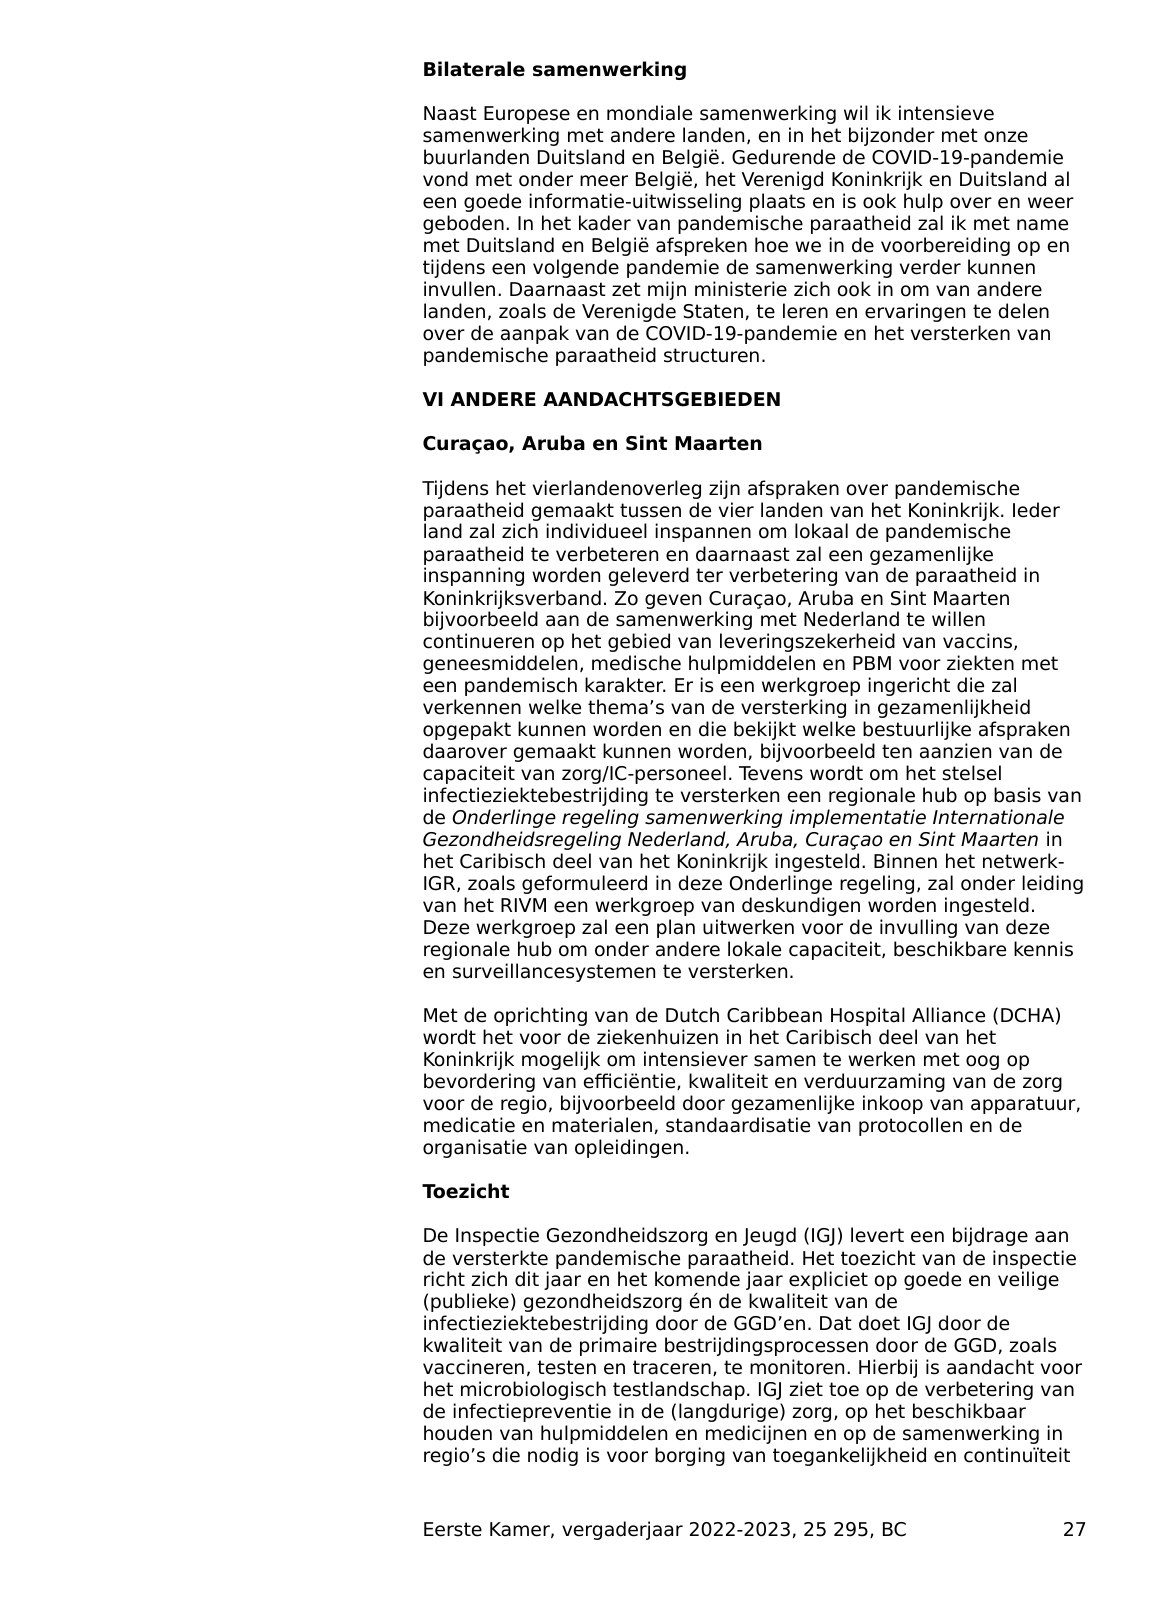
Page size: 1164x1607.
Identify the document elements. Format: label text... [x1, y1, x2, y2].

text Tijdens het vierlandenoverleg zijn afspraken over pandemische paraatheid gemaakt tussen de vier landen van het Koninkrijk. Ieder land zal zich individueel inspannen om lokaal de pandemische paraatheid te verbeteren en daarnaast zal een gezamenlijke inspanning worden geleverd ter verbetering van de paraatheid in Koninkrijksverband. Zo geven Curaçao, Aruba en Sint Maarten bijvoorbeeld aan de samenwerking met Nederland te willen continueren op het gebied van leveringszekerheid van vaccins, geneesmiddelen, medische hulpmiddelen en PBM voor ziekten met een pandemisch karakter. Er is een werkgroep ingericht die zal verkennen welke thema’s van de versterking in gezamenlijkheid opgepakt kunnen worden en die bekijkt welke bestuurlijke afspraken daarover gemaakt kunnen worden, bijvoorbeeld ten aanzien van de capaciteit van zorg/IC-personeel. Tevens wordt om het stelsel infectieziektebestrijding te versterken een regionale hub op basis van de Onderlinge regeling samenwerking implementatie Internationale Gezondheidsregeling Nederland, Aruba, Curaçao en Sint Maarten in het Caribisch deel van het Koninkrijk ingesteld. Binnen het netwerk-IGR, zoals geformuleerd in deze Onderlinge regeling, zal onder leiding van het RIVM een werkgroep van deskundigen worden ingesteld. Deze werkgroep zal een plan uitwerken voor de invulling van deze regionale hub om onder andere lokale capaciteit, beschikbare kennis en surveillancesystemen te versterken. [422, 477, 1087, 983]
subtitle Bilaterale samenwerking [422, 59, 1087, 81]
text Naast Europese en mondiale samenwerking wil ik intensieve samenwerking met andere landen, en in het bijzonder met onze buurlanden Duitsland en België. Gedurende de COVID-19-pandemie vond met onder meer België, het Verenigd Koninkrijk en Duitsland al een goede informatie-uitwisseling plaats en is ook hulp over en weer geboden. In het kader van pandemische paraatheid zal ik met name met Duitsland en België afspreken hoe we in de voorbereiding op en tijdens een volgende pandemie de samenwerking verder kunnen invullen. Daarnaast zet mijn ministerie zich ook in om van andere landen, zoals de Verenigde Staten, te leren en ervaringen te delen over de aanpak van de COVID-19-pandemie en het versterken van pandemische paraatheid structuren. [422, 103, 1087, 367]
subtitle Toezicht [422, 1181, 1087, 1203]
text De Inspectie Gezondheidszorg en Jeugd (IGJ) levert een bijdrage aan de versterkte pandemische paraatheid. Het toezicht van de inspectie richt zich dit jaar en het komende jaar expliciet op goede en veilige (publieke) gezondheidszorg én de kwaliteit van de infectieziektebestrijding door de GGD’en. Dat doet IGJ door de kwaliteit van de primaire bestrijdingsprocessen door de GGD, zoals vaccineren, testen en traceren, te monitoren. Hierbij is aandacht voor het microbiologisch testlandschap. IGJ ziet toe op de verbetering van de infectiepreventie in de (langdurige) zorg, op het beschikbaar houden van hulpmiddelen en medicijnen en op de samenwerking in regio’s die nodig is voor borging van toegankelijkheid en continuïteit [422, 1225, 1087, 1467]
subtitle Curaçao, Aruba en Sint Maarten [422, 433, 1087, 455]
subtitle VI ANDERE AANDACHTSGEBIEDEN [422, 389, 1087, 411]
text Met de oprichting van de Dutch Caribbean Hospital Alliance (DCHA) wordt het voor de ziekenhuizen in het Caribisch deel van het Koninkrijk mogelijk om intensiever samen te werken met oog op bevordering van efficiëntie, kwaliteit en verduurzaming van de zorg voor de regio, bijvoorbeeld door gezamenlijke inkoop van apparatuur, medicatie en materialen, standaardisatie van protocollen en de organisatie van opleidingen. [422, 1005, 1087, 1159]
